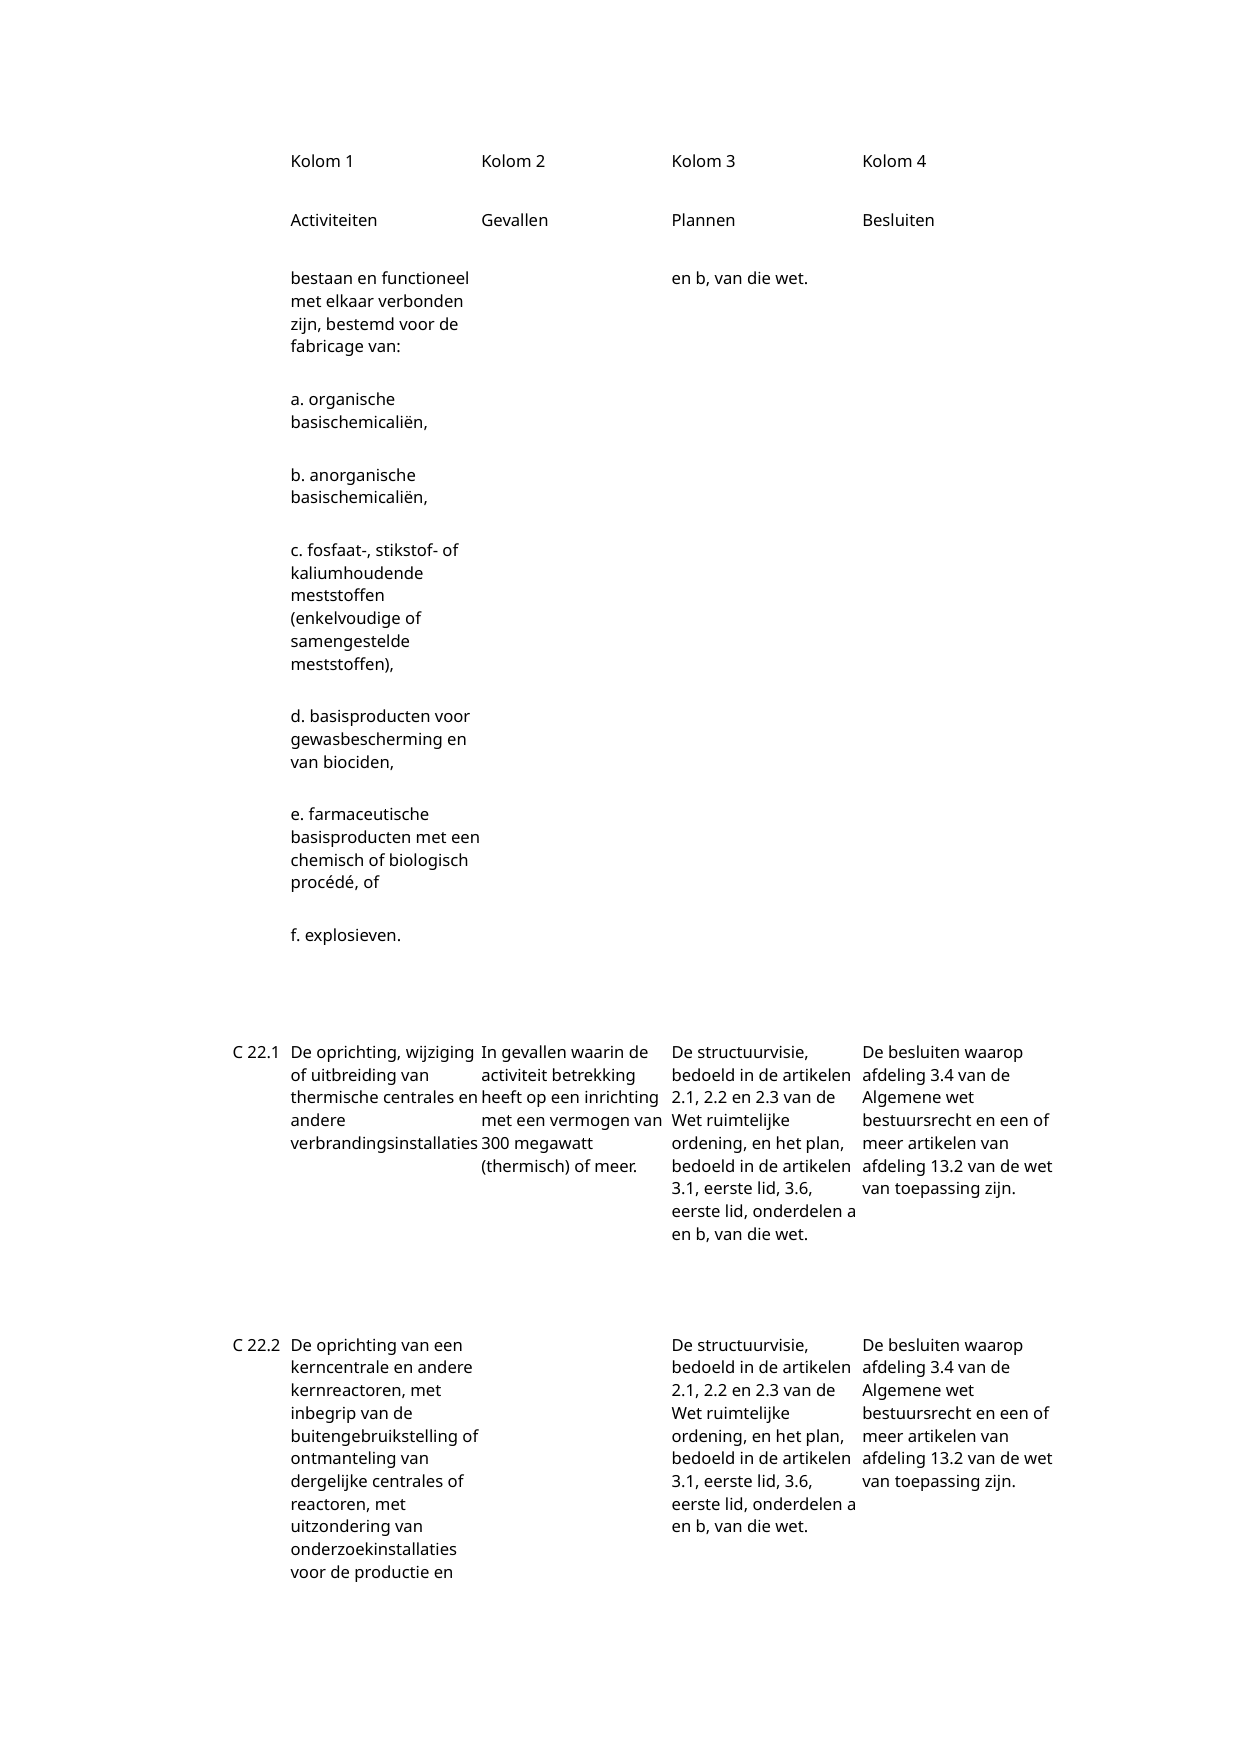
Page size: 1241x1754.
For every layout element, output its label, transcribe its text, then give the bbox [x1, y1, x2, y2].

table_cell [481, 1334, 671, 1583]
table_cell a. organische basischemicaliën, [290, 388, 481, 463]
table_cell De structuurvisie, bedoeld in de artikelen 2.1, 2.2 en 2.3 van de Wet ruimtelijke ordening, en het plan, bedoeld in de artikelen 3.1, eerste lid, 3.6, eerste lid, onderdelen a en b, van die wet. [671, 1334, 862, 1583]
table_cell [862, 463, 1053, 538]
table_cell [481, 1275, 671, 1333]
table_cell [233, 463, 290, 538]
table_cell Gevallen [481, 209, 671, 267]
table_cell [671, 982, 862, 1041]
table_cell [481, 982, 671, 1041]
table_cell [233, 267, 290, 388]
table_cell f. explosieven. [290, 924, 481, 982]
table_cell [671, 924, 862, 982]
table_cell Activiteiten [290, 209, 481, 267]
table_header Kolom 2 [481, 150, 671, 208]
table_cell C 22.2 [233, 1334, 290, 1583]
table_cell [862, 982, 1053, 1041]
table_header Kolom 1 [290, 150, 481, 208]
table_cell [233, 924, 290, 982]
table_cell [671, 463, 862, 538]
table_cell [233, 209, 290, 267]
table_cell [671, 1275, 862, 1333]
table_cell [862, 267, 1053, 388]
table_header Kolom 3 [671, 150, 862, 208]
table_cell [481, 267, 671, 388]
table_cell [233, 803, 290, 924]
table_cell [671, 539, 862, 705]
table_cell bestaan en functioneel met elkaar verbonden zijn, bestemd voor de fabricage van: [290, 267, 481, 388]
table_cell [481, 705, 671, 803]
table_cell [481, 388, 671, 463]
table_cell [671, 803, 862, 924]
table_cell [481, 803, 671, 924]
table_cell [481, 924, 671, 982]
table_cell De besluiten waarop afdeling 3.4 van de Algemene wet bestuursrecht en een of meer artikelen van afdeling 13.2 van de wet van toepassing zijn. [862, 1041, 1053, 1275]
table_cell [862, 1275, 1053, 1333]
table_cell [862, 924, 1053, 982]
table_cell [290, 982, 481, 1041]
table_cell en b, van die wet. [671, 267, 862, 388]
table_cell [481, 539, 671, 705]
table_header [233, 150, 290, 208]
table_cell d. basisproducten voor gewasbescherming en van biociden, [290, 705, 481, 803]
table_cell [862, 388, 1053, 463]
table_cell In gevallen waarin de activiteit betrekking heeft op een inrichting met een vermogen van 300 megawatt (thermisch) of meer. [481, 1041, 671, 1275]
table_cell [671, 388, 862, 463]
table_cell Besluiten [862, 209, 1053, 267]
table_cell De besluiten waarop afdeling 3.4 van de Algemene wet bestuursrecht en een of meer artikelen van afdeling 13.2 van de wet van toepassing zijn. [862, 1334, 1053, 1583]
table_cell De oprichting, wijziging of uitbreiding van thermische centrales en andere verbrandingsinstallaties [290, 1041, 481, 1275]
table_cell [481, 463, 671, 538]
table_cell C 22.1 [233, 1041, 290, 1275]
table_cell [233, 982, 290, 1041]
table_cell [671, 705, 862, 803]
table_cell [233, 705, 290, 803]
table_cell De oprichting van een kerncentrale en andere kernreactoren, met inbegrip van de buitengebruikstelling of ontmanteling van dergelijke centrales of reactoren, met uitzondering van onderzoekinstallaties voor de productie en [290, 1334, 481, 1583]
table_cell [862, 803, 1053, 924]
table_cell [862, 705, 1053, 803]
table_cell e. farmaceutische basisproducten met een chemisch of biologisch procédé, of [290, 803, 481, 924]
table_header Kolom 4 [862, 150, 1053, 208]
table_cell [862, 539, 1053, 705]
table_cell b. anorganische basischemicaliën, [290, 463, 481, 538]
table_cell [233, 1275, 290, 1333]
table_cell De structuurvisie, bedoeld in de artikelen 2.1, 2.2 en 2.3 van de Wet ruimtelijke ordening, en het plan, bedoeld in de artikelen 3.1, eerste lid, 3.6, eerste lid, onderdelen a en b, van die wet. [671, 1041, 862, 1275]
table_cell [233, 539, 290, 705]
table_cell c. fosfaat-, stikstof- of kaliumhoudende meststoffen (enkelvoudige of samengestelde meststoffen), [290, 539, 481, 705]
table_cell Plannen [671, 209, 862, 267]
table_cell [233, 388, 290, 463]
table_cell [290, 1275, 481, 1333]
